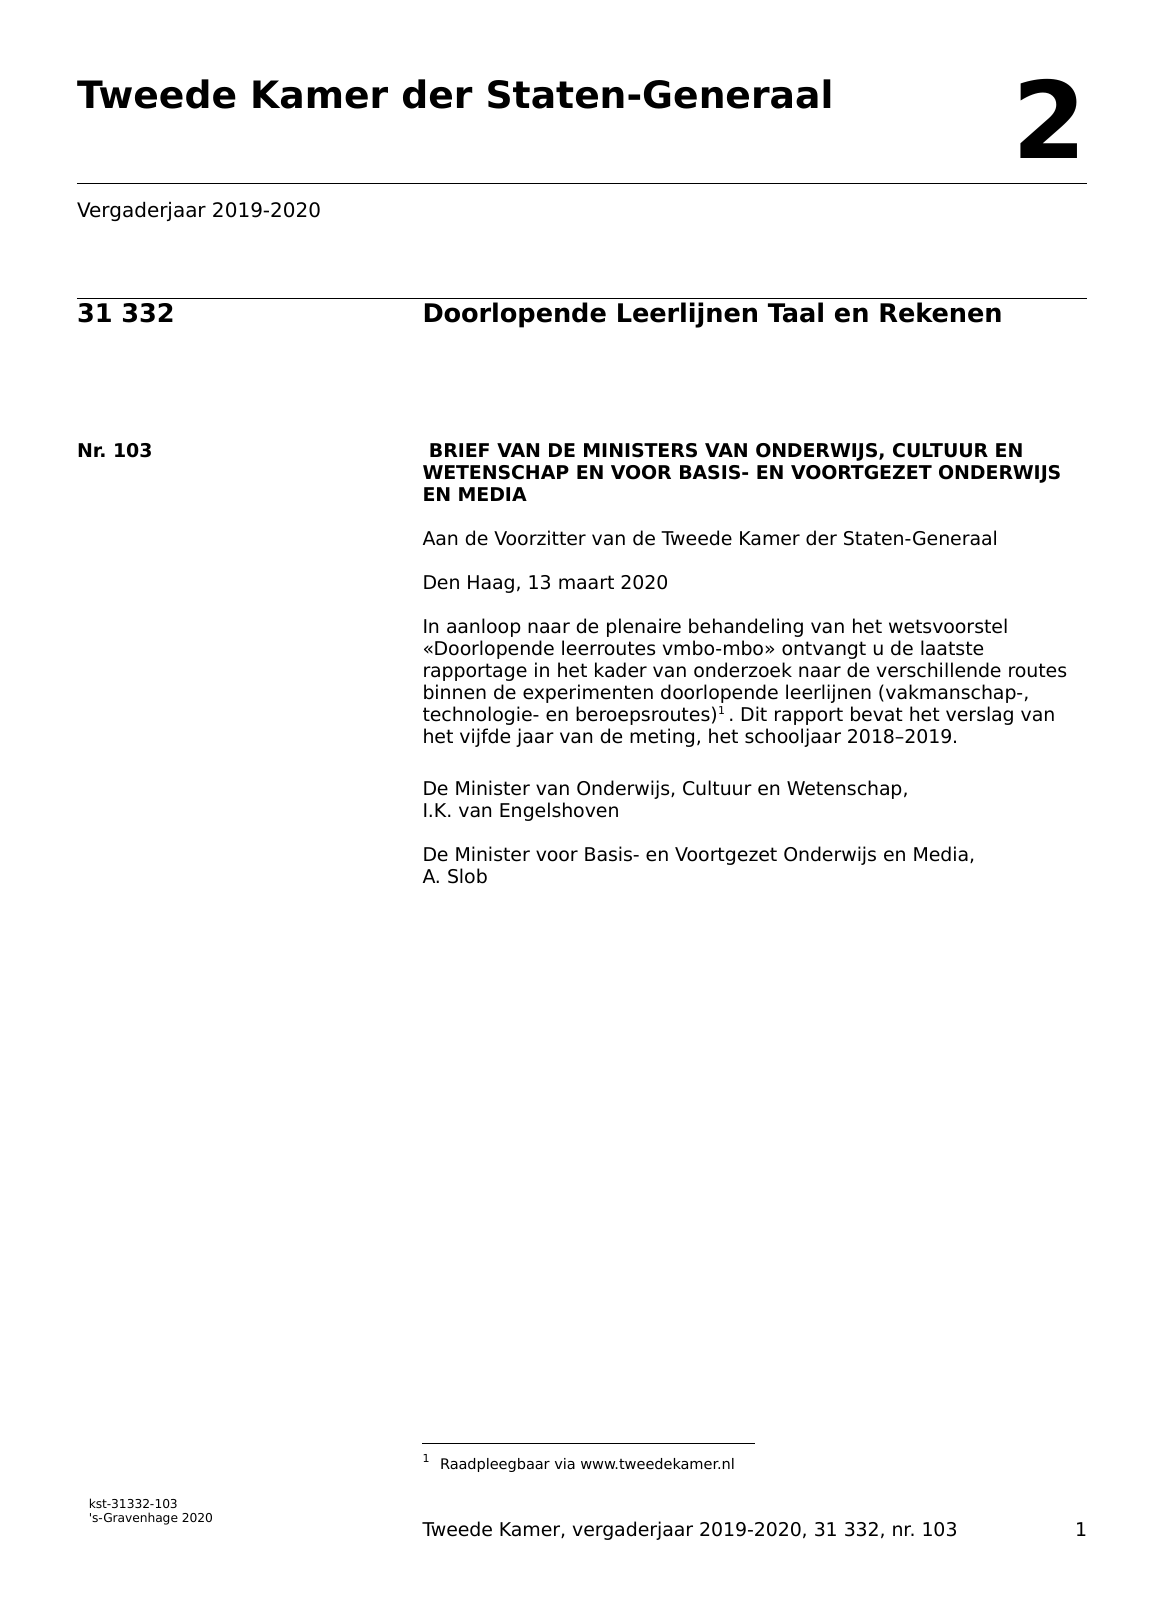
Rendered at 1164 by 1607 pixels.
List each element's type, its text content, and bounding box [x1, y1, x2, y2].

text Raadpleegbaar via www.tweedekamer.nl [422, 1452, 1087, 1474]
table_cell Vergaderjaar 2019-2020 [77, 184, 1087, 298]
text 's-Gravenhage 2020 [88, 1511, 323, 1525]
subtitle Nr. 103 BRIEF VAN DE MINISTERS VAN ONDERWIJS, CULTUUR EN WETENSCHAP EN VOOR BASIS- EN VOORTGEZET ONDERWIJS EN MEDIA [77, 440, 1087, 506]
text In aanloop naar de plenaire behandeling van het wetsvoorstel «Doorlopende leerroutes vmbo-mbo» ontvangt u de laatste rapportage in het kader van onderzoek naar de verschillende routes binnen de experimenten doorlopende leerlijnen (vakmanschap-, technologie- en beroepsroutes). Dit rapport bevat het verslag van het vijfde jaar van de meting, het schooljaar 2018–2019. [422, 616, 1087, 748]
text Aan de Voorzitter van de Tweede Kamer der Staten-Generaal [422, 528, 1087, 550]
text kst-31332-103 [88, 1497, 323, 1511]
text De Minister voor Basis- en Voortgezet Onderwijs en Media, A. Slob [422, 844, 1087, 888]
text Den Haag, 13 maart 2020 [422, 572, 1087, 594]
text De Minister van Onderwijs, Cultuur en Wetenschap, I.K. van Engelshoven [422, 778, 1087, 822]
table_header Tweede Kamer der Staten-Generaal [77, 59, 886, 183]
subtitle 31 332 Doorlopende Leerlijnen Taal en Rekenen [77, 299, 1087, 329]
table_header 2 [886, 59, 1087, 183]
